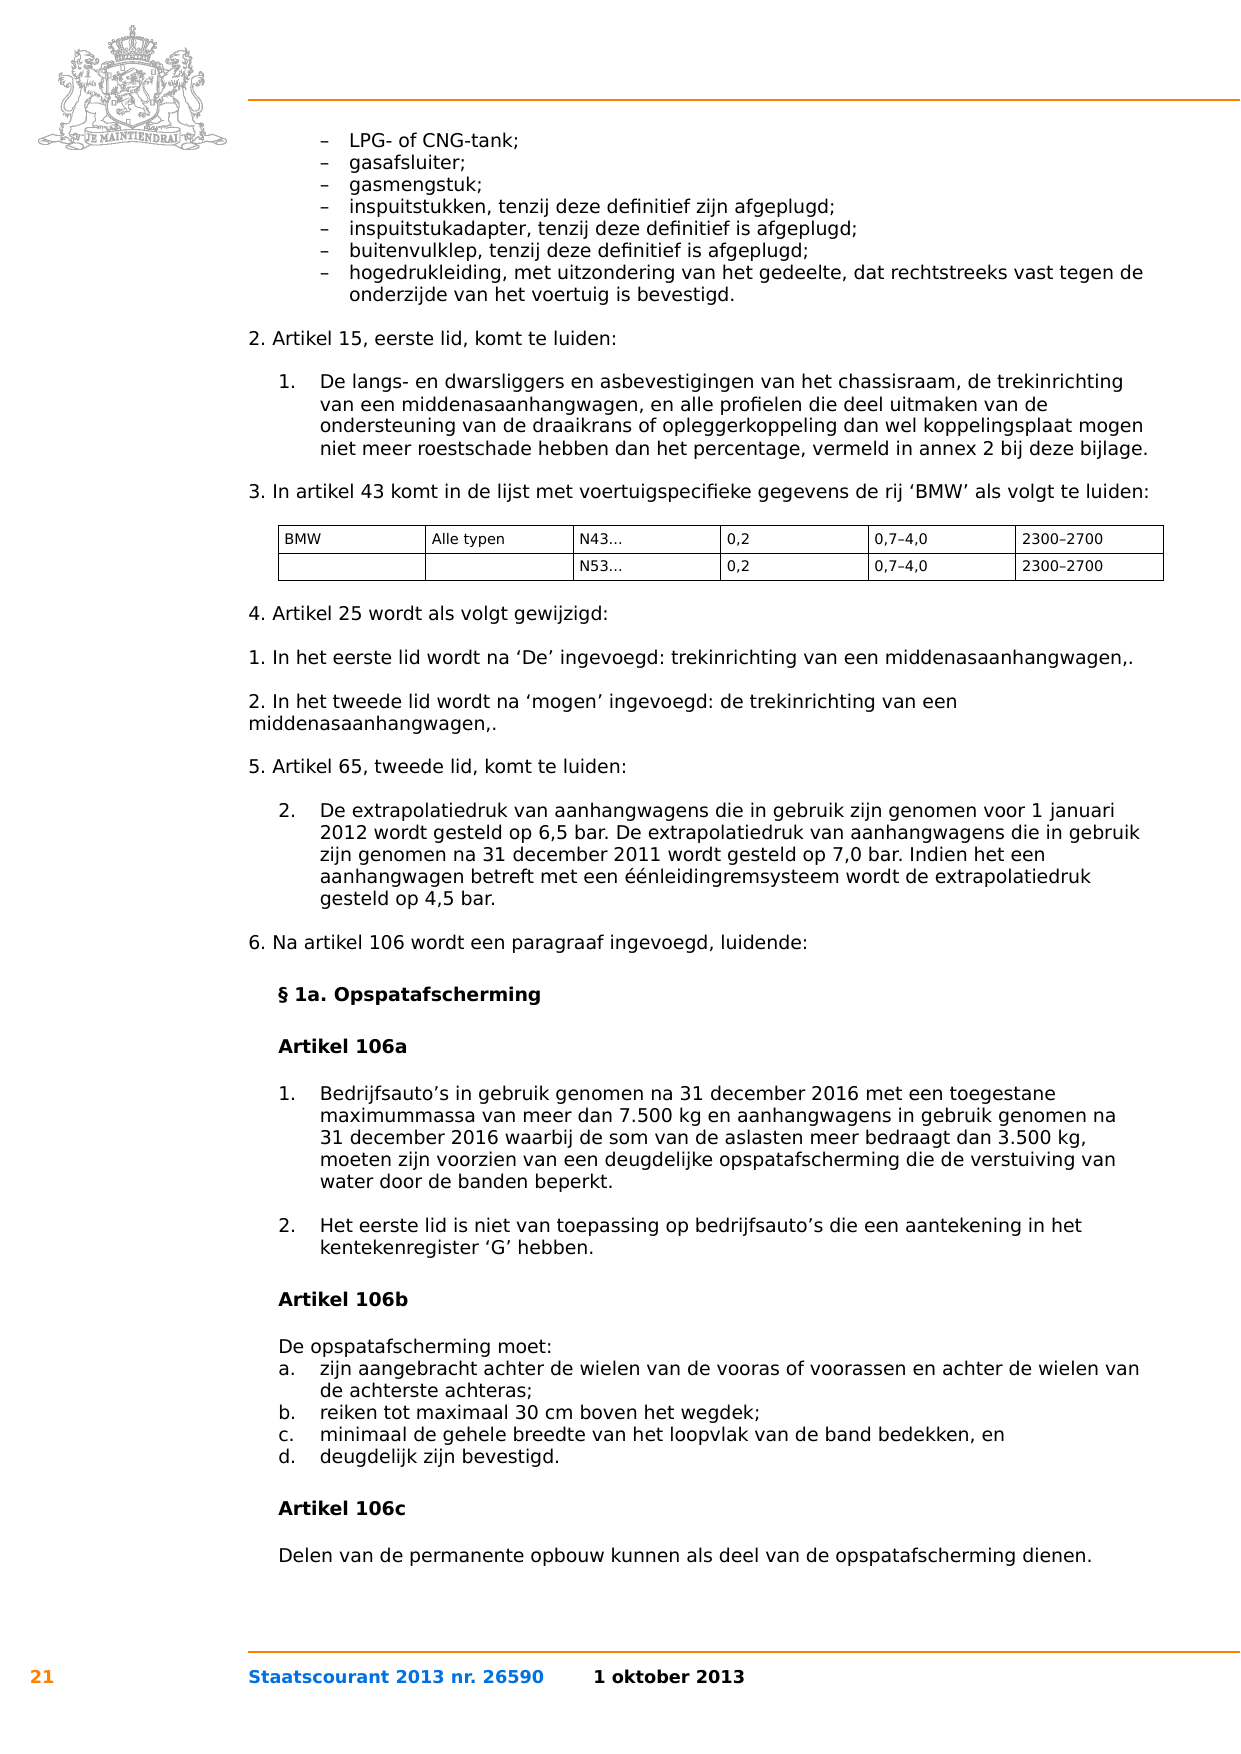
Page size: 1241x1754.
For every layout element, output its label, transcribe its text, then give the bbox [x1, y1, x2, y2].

text – gasafsluiter; [319, 152, 1163, 174]
table_header 2300–2700 [1016, 526, 1163, 552]
text – LPG- of CNG-tank; [319, 130, 1163, 152]
text 4. Artikel 25 wordt als volgt gewijzigd: [248, 603, 1163, 625]
text 3. In artikel 43 komt in de lijst met voertuigspecifieke gegevens de rij ‘BMW’ als volgt te luiden: [248, 481, 1163, 503]
subtitle § 1a. Opspatafscherming [278, 984, 1163, 1006]
text 2. De extrapolatiedruk van aanhangwagens die in gebruik zijn genomen voor 1 januari 2012 wordt gesteld op 6,5 bar. De extrapolatiedruk van aanhangwagens die in gebruik zijn genomen na 31 december 2011 wordt gesteld op 7,0 bar. Indien het een aanhangwagen betreft met een éénleidingremsysteem wordt de extrapolatiedruk gesteld op 4,5 bar. [278, 800, 1163, 910]
text 2. Artikel 15, eerste lid, komt te luiden: [248, 328, 1163, 349]
text 5. Artikel 65, tweede lid, komt te luiden: [248, 756, 1163, 778]
text – buitenvulklep, tenzij deze definitief is afgeplugd; [319, 240, 1163, 262]
text 2. In het tweede lid wordt na ‘mogen’ ingevoegd: de trekinrichting van een middenasaanhangwagen,. [248, 691, 1163, 734]
text b. reiken tot maximaal 30 cm boven het wegdek; [278, 1402, 1163, 1423]
text 2. Het eerste lid is niet van toepassing op bedrijfsauto’s die een aantekening in het kentekenregister ‘G’ hebben. [278, 1215, 1163, 1259]
table_header N43... [574, 526, 720, 552]
table_cell 0,2 [721, 554, 868, 580]
text – inspuitstukken, tenzij deze definitief zijn afgeplugd; [319, 196, 1163, 218]
text 1. De langs- en dwarsliggers en asbevestigingen van het chassisraam, de trekinrichting van een middenasaanhangwagen, en alle profielen die deel uitmaken van de ondersteuning van de draaikrans of opleggerkoppeling dan wel koppelingsplaat mogen niet meer roestschade hebben dan het percentage, vermeld in annex 2 bij deze bijlage. [278, 371, 1163, 459]
text De opspatafscherming moet: [278, 1336, 1163, 1358]
text c. minimaal de gehele breedte van het loopvlak van de band bedekken, en [278, 1423, 1163, 1446]
table_header 0,7–4,0 [869, 526, 1015, 552]
table_cell 0,7–4,0 [869, 554, 1015, 580]
table_header 0,2 [721, 526, 868, 552]
text a. zijn aangebracht achter de wielen van de vooras of voorassen en achter de wielen van de achterste achteras; [278, 1358, 1163, 1402]
text 6. Na artikel 106 wordt een paragraaf ingevoegd, luidende: [248, 932, 1163, 954]
text 1. In het eerste lid wordt na ‘De’ ingevoegd: trekinrichting van een middenasaanhangwagen,. [248, 647, 1163, 669]
subtitle Artikel 106a [278, 1036, 1163, 1058]
table_header BMW [279, 526, 425, 552]
text – inspuitstukadapter, tenzij deze definitief is afgeplugd; [319, 218, 1163, 240]
text – gasmengstuk; [319, 174, 1163, 196]
text Delen van de permanente opbouw kunnen als deel van de opspatafscherming dienen. [278, 1544, 1163, 1566]
picture [38, 25, 227, 150]
text – hogedrukleiding, met uitzondering van het gedeelte, dat rechtstreeks vast tegen de onderzijde van het voertuig is bevestigd. [319, 262, 1163, 306]
table_cell N53... [574, 554, 720, 580]
subtitle Artikel 106c [278, 1497, 1163, 1519]
table_cell [279, 554, 425, 580]
subtitle Artikel 106b [278, 1289, 1163, 1311]
table_cell 2300–2700 [1016, 554, 1163, 580]
text 1. Bedrijfsauto’s in gebruik genomen na 31 december 2016 met een toegestane maximummassa van meer dan 7.500 kg en aanhangwagens in gebruik genomen na 31 december 2016 waarbij de som van de aslasten meer bedraagt dan 3.500 kg, moeten zijn voorzien van een deugdelijke opspatafscherming die de verstuiving van water door de banden beperkt. [278, 1083, 1163, 1193]
table_header Alle typen [426, 526, 573, 552]
table_cell [426, 554, 573, 580]
text d. deugdelijk zijn bevestigd. [278, 1446, 1163, 1467]
